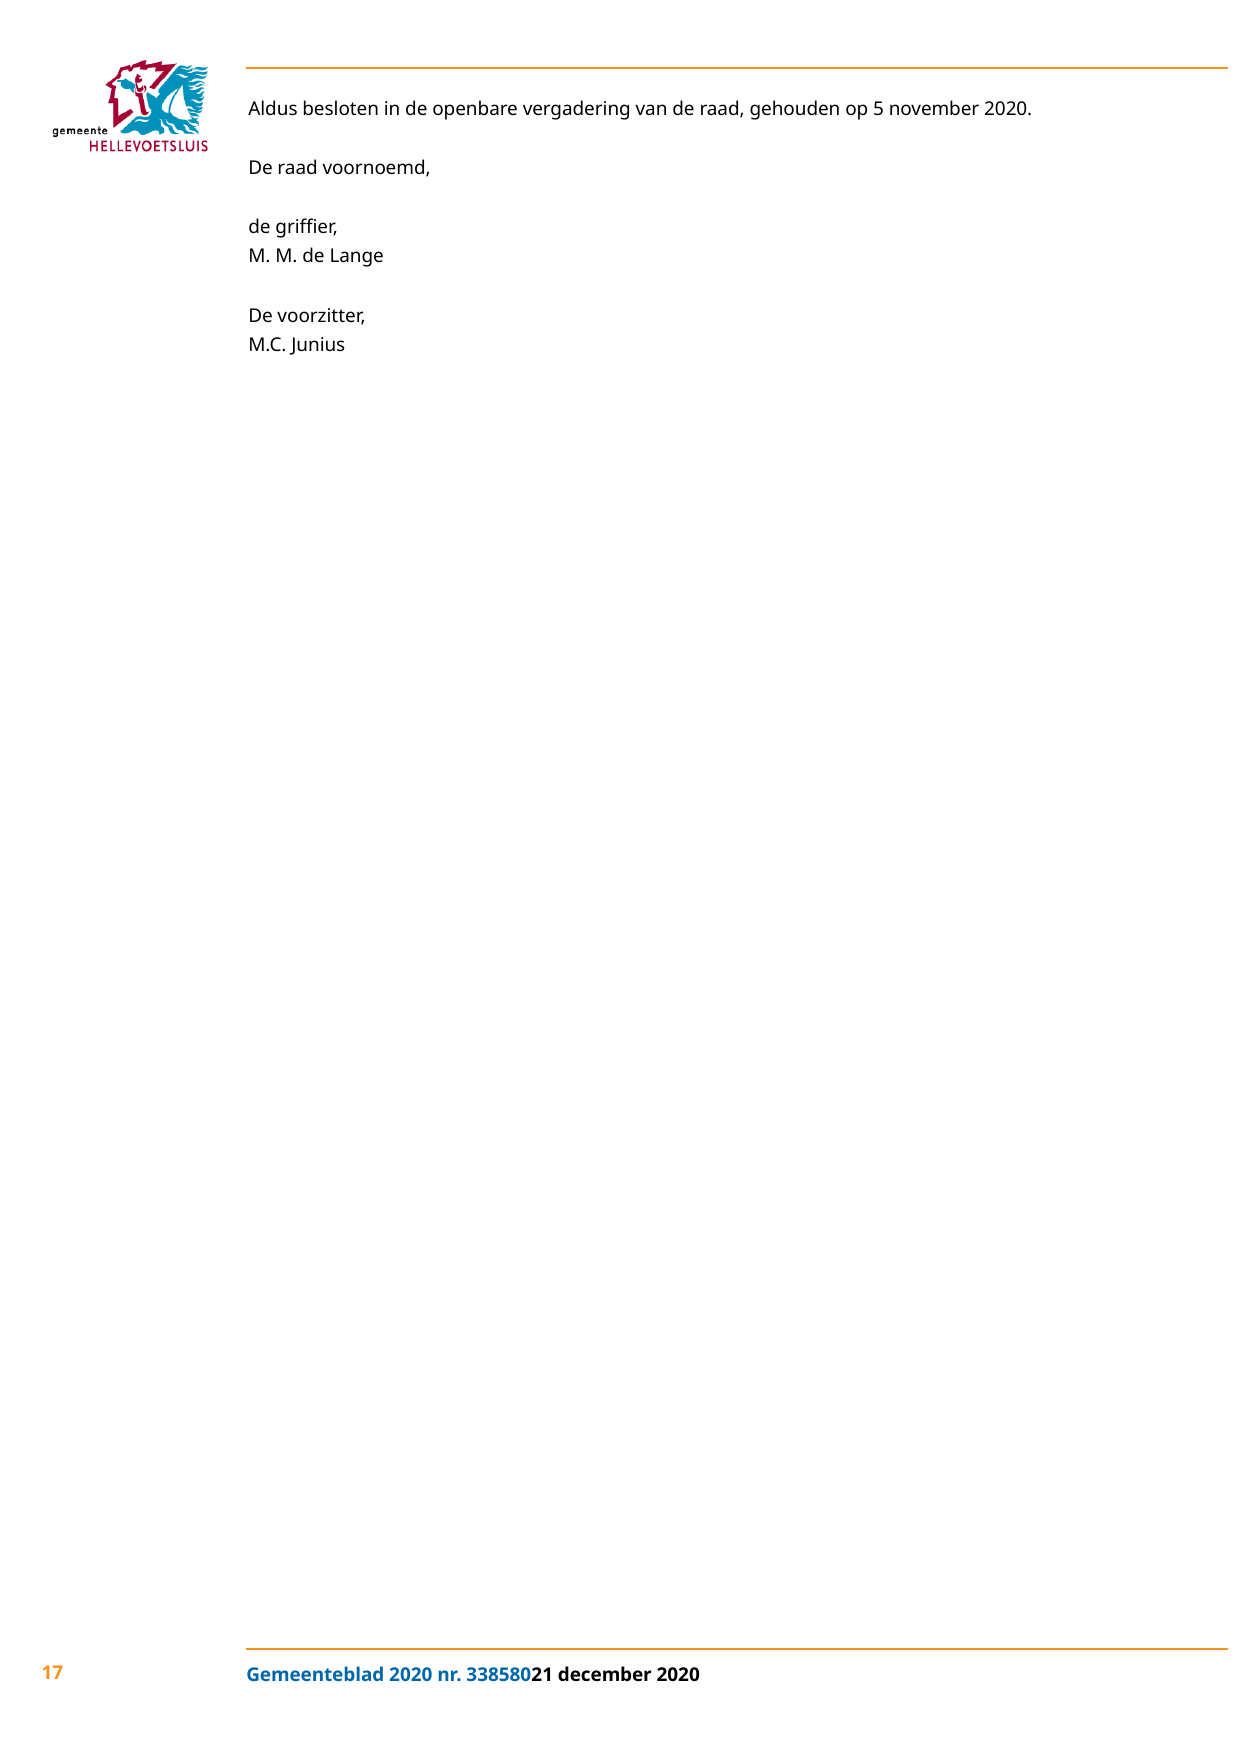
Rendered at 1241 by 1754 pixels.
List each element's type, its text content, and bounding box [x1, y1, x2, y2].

text M.C. Junius [248, 331, 1152, 357]
text De raad voornoemd, [248, 154, 1152, 180]
text De voorzitter, [248, 302, 1152, 328]
text M. M. de Lange [248, 243, 1152, 268]
text de griffier, [248, 213, 1152, 239]
picture [41, 47, 231, 172]
text Aldus besloten in de openbare vergadering van de raad, gehouden op 5 november 2020. [248, 95, 1152, 121]
